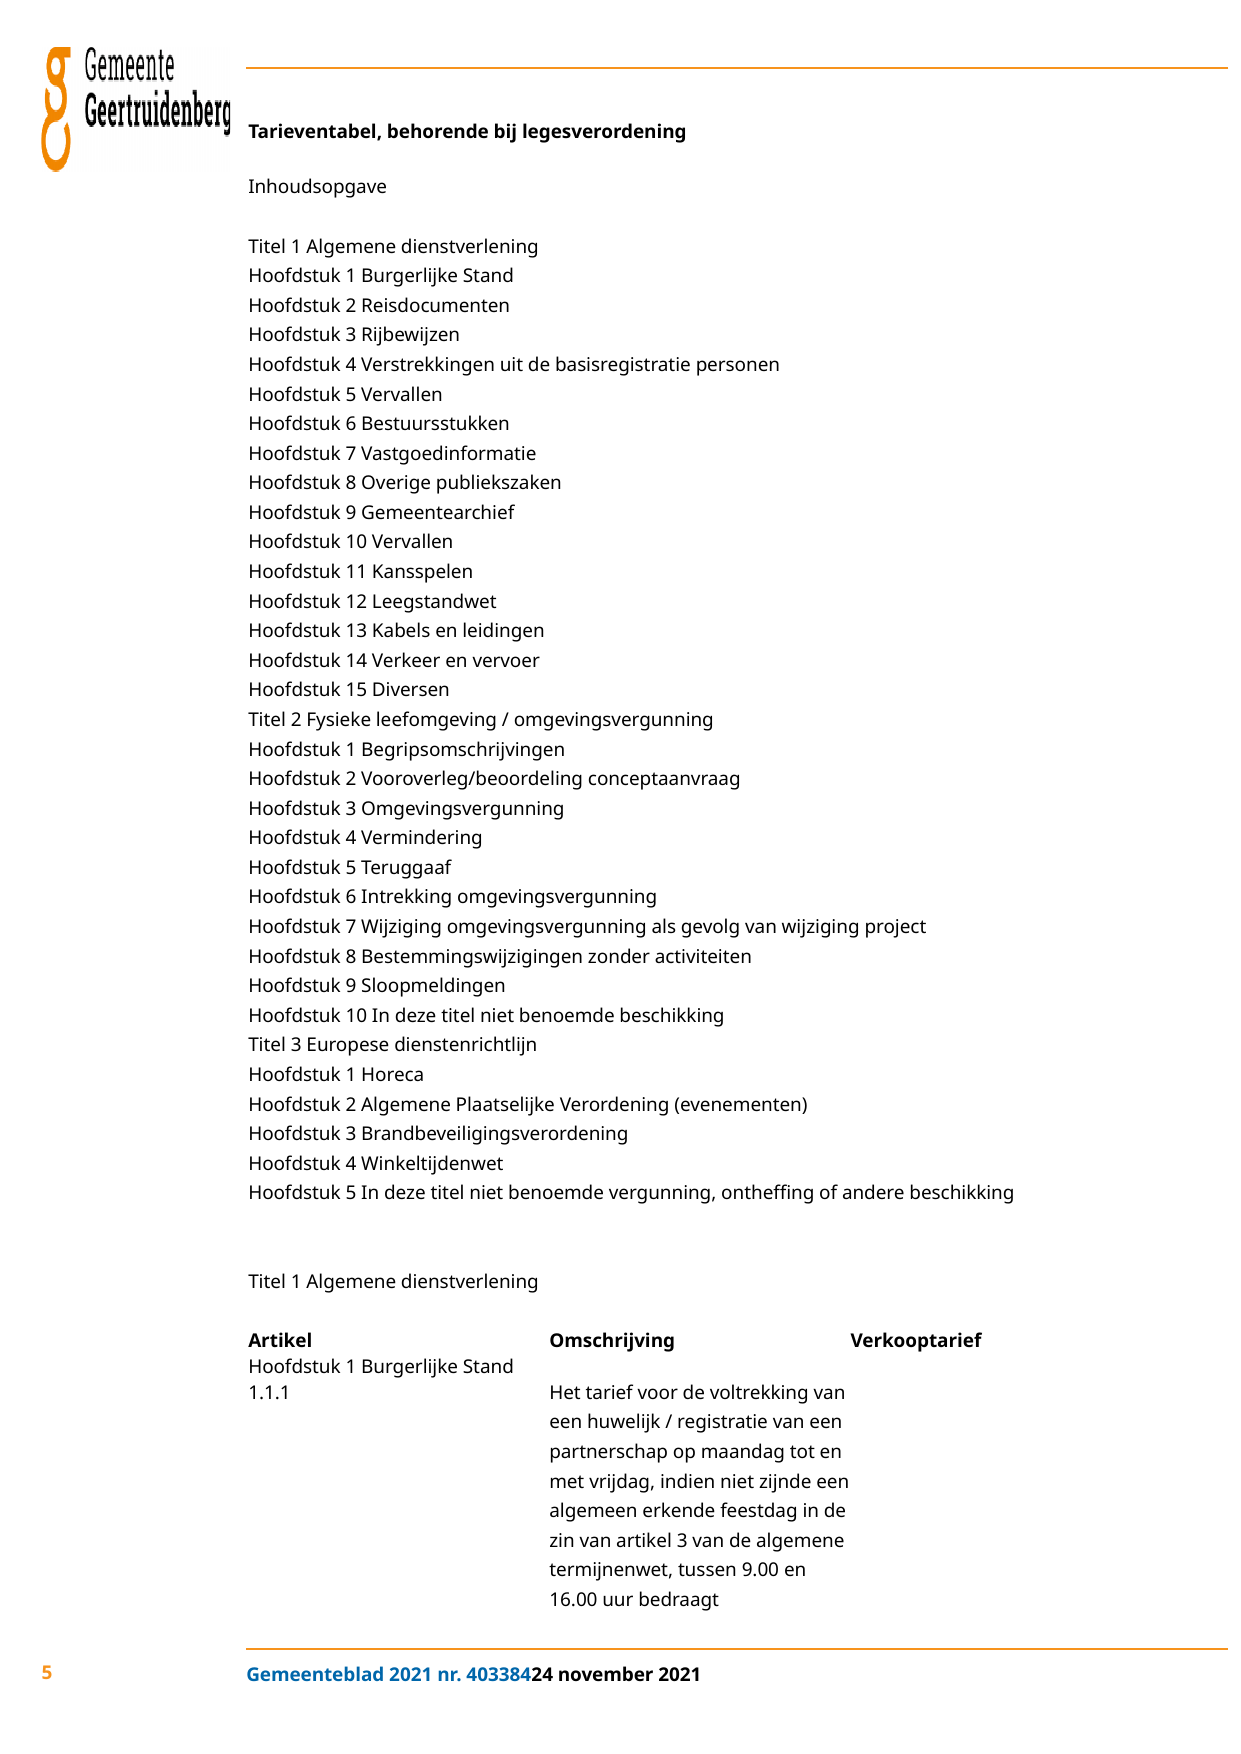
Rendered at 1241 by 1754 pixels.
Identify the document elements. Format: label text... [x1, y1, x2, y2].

table_cell 1.1.1 [248, 1379, 549, 1612]
text Hoofdstuk 10 In deze titel niet benoemde beschikking [248, 1002, 1152, 1028]
text Hoofdstuk 14 Verkeer en vervoer [248, 647, 1152, 673]
text Hoofdstuk 11 Kansspelen [248, 558, 1152, 584]
text Hoofdstuk 10 Vervallen [248, 529, 1152, 554]
text Hoofdstuk 2 Algemene Plaatselijke Verordening (evenementen) [248, 1091, 1152, 1117]
text Hoofdstuk 2 Vooroverleg/beoordeling conceptaanvraag [248, 765, 1152, 791]
text Inhoudsopgave [248, 174, 1152, 199]
table_cell Hoofdstuk 1 Burgerlijke Stand [248, 1353, 1152, 1379]
text Hoofdstuk 2 Reisdocumenten [248, 292, 1152, 318]
text Hoofdstuk 5 Teruggaaf [248, 854, 1152, 880]
text Titel 2 Fysieke leefomgeving / omgevingsvergunning [248, 706, 1152, 732]
text Tarieventabel, behorende bij legesverordening [248, 116, 1152, 144]
text Titel 3 Europese dienstenrichtlijn [248, 1032, 1152, 1057]
text Hoofdstuk 1 Horeca [248, 1061, 1152, 1087]
text Hoofdstuk 8 Bestemmingswijzigingen zonder activiteiten [248, 943, 1152, 969]
text Hoofdstuk 3 Brandbeveiligingsverordening [248, 1120, 1152, 1146]
table_cell Het tarief voor de voltrekking van een huwelijk / registratie van een partnerschap op maandag tot en met vrijdag, indien niet zijnde een algemeen erkende feestdag in de zin van artikel 3 van de algemene termijnenwet, tussen 9.00 en 16.00 uur bedraagt [549, 1379, 850, 1612]
text Hoofdstuk 7 Vastgoedinformatie [248, 440, 1152, 466]
text Hoofdstuk 12 Leegstandwet [248, 588, 1152, 614]
table_header Verkooptarief [850, 1328, 1152, 1353]
table_header Omschrijving [549, 1328, 850, 1353]
text Titel 1 Algemene dienstverlening [248, 1268, 1152, 1294]
picture [41, 47, 231, 172]
text Hoofdstuk 6 Intrekking omgevingsvergunning [248, 884, 1152, 909]
text Hoofdstuk 4 Winkeltijdenwet [248, 1150, 1152, 1176]
text Hoofdstuk 3 Rijbewijzen [248, 322, 1152, 347]
text Hoofdstuk 7 Wijziging omgevingsvergunning als gevolg van wijziging project [248, 913, 1152, 939]
text Hoofdstuk 8 Overige publiekszaken [248, 469, 1152, 495]
text Hoofdstuk 3 Omgevingsvergunning [248, 795, 1152, 821]
text Titel 1 Algemene dienstverlening [248, 233, 1152, 259]
text Hoofdstuk 4 Verstrekkingen uit de basisregistratie personen [248, 351, 1152, 377]
text Hoofdstuk 4 Vermindering [248, 824, 1152, 850]
table_cell [850, 1379, 1152, 1612]
text Hoofdstuk 1 Burgerlijke Stand [248, 262, 1152, 288]
text Hoofdstuk 5 In deze titel niet benoemde vergunning, ontheffing of andere beschikking [248, 1179, 1152, 1205]
text Hoofdstuk 13 Kabels en leidingen [248, 617, 1152, 643]
text Hoofdstuk 9 Gemeentearchief [248, 499, 1152, 525]
text Hoofdstuk 6 Bestuursstukken [248, 410, 1152, 436]
table_header Artikel [248, 1328, 549, 1353]
text Hoofdstuk 9 Sloopmeldingen [248, 972, 1152, 998]
text Hoofdstuk 5 Vervallen [248, 381, 1152, 407]
text Hoofdstuk 15 Diversen [248, 677, 1152, 702]
text Hoofdstuk 1 Begripsomschrijvingen [248, 736, 1152, 762]
